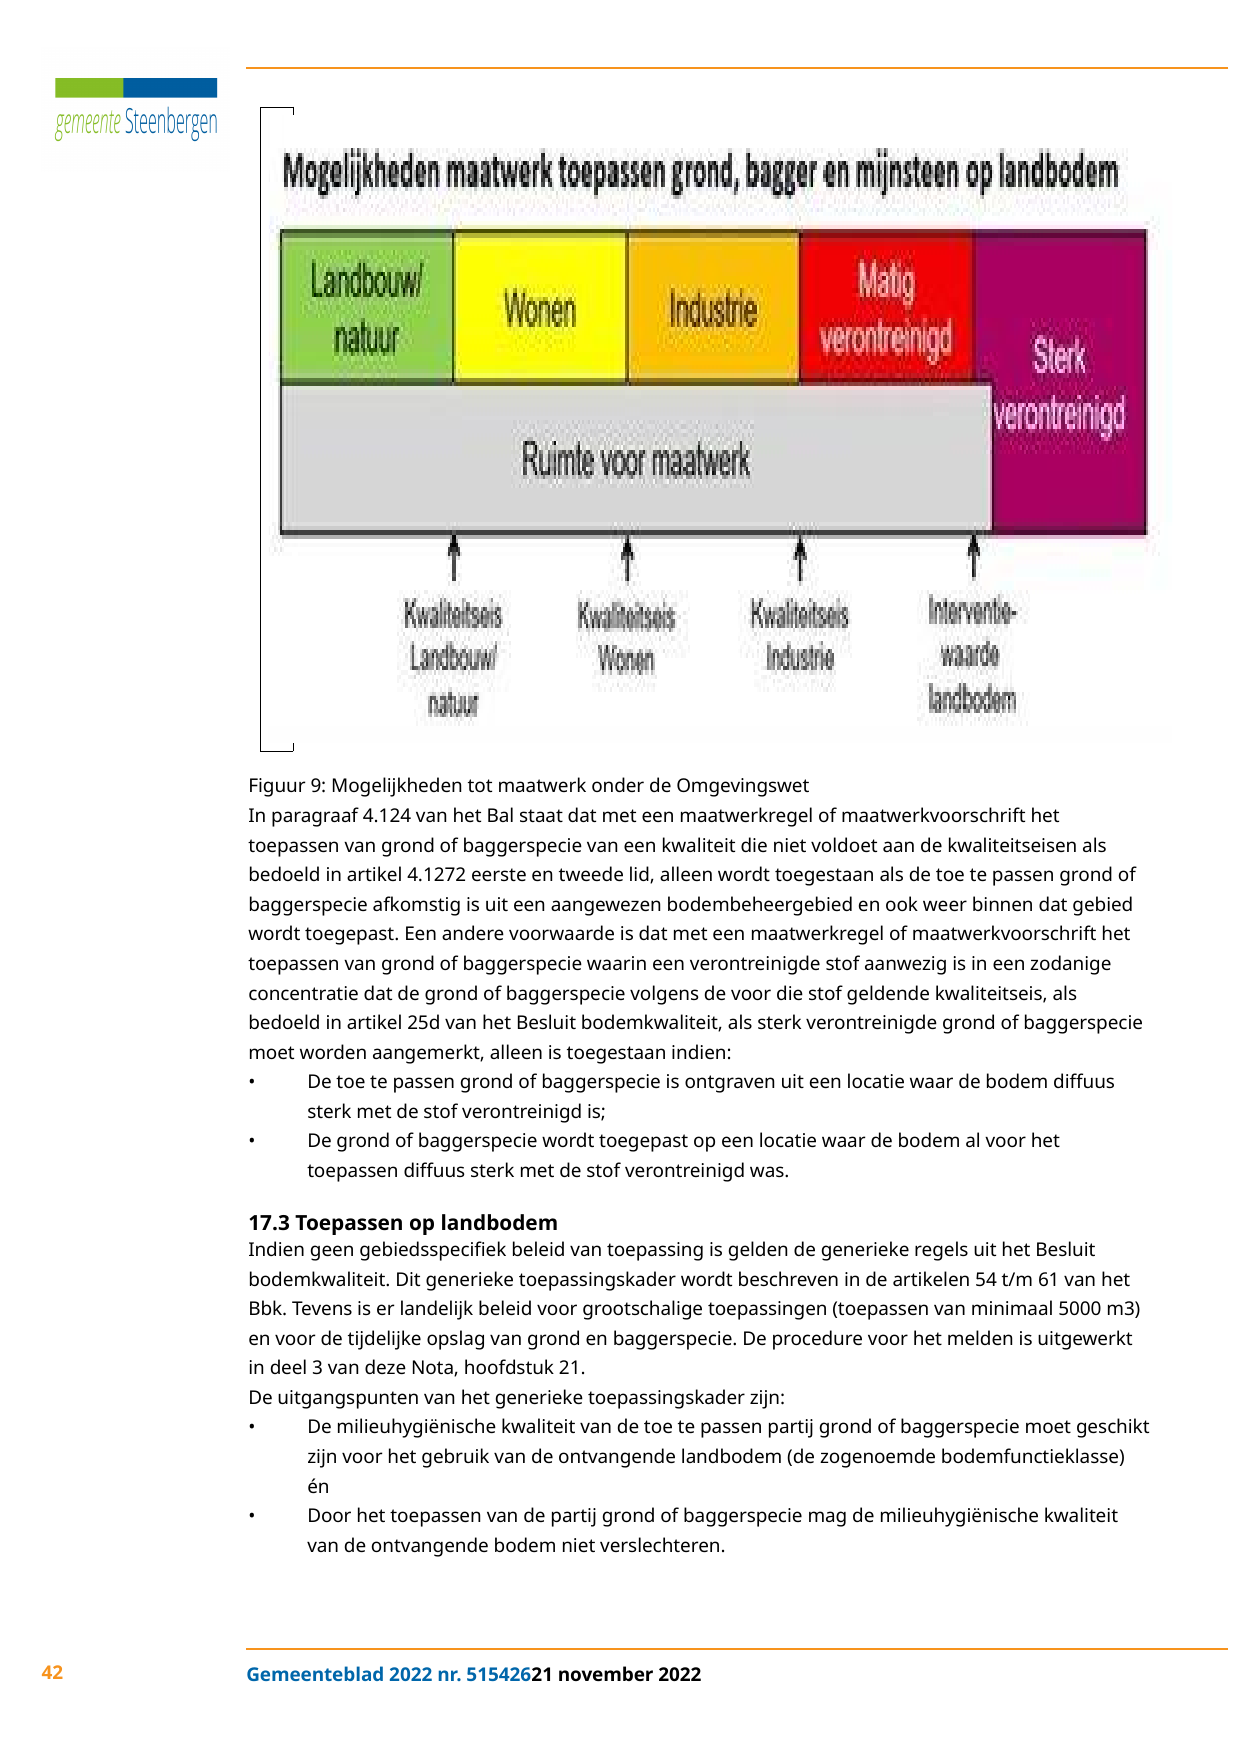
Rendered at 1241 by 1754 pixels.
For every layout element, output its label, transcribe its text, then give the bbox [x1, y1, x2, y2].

text In paragraaf 4.124 van het Bal staat dat met een maatwerkregel of maatwerkvoorschrift het toepassen van grond of baggerspecie van een kwaliteit die niet voldoet aan de kwaliteitseisen als bedoeld in artikel 4.1272 eerste en tweede lid, alleen wordt toegestaan als de toe te passen grond of baggerspecie afkomstig is uit een aangewezen bodembeheergebied en ook weer binnen dat gebied wordt toegepast. Een andere voorwaarde is dat met een maatwerkregel of maatwerkvoorschrift het toepassen van grond of baggerspecie waarin een verontreinigde stof aanwezig is in een zodanige concentratie dat de grond of baggerspecie volgens de voor die stof geldende kwaliteitseis, als bedoeld in artikel 25d van het Besluit bodemkwaliteit, als sterk verontreinigde grond of baggerspecie moet worden aangemerkt, alleen is toegestaan indien: [248, 802, 1152, 1065]
picture [268, 115, 1173, 743]
list De milieuhygiënische kwaliteit van de toe te passen partij grond of baggerspecie moet geschikt zijn voor het gebruik van de ontvangende landbodem (de zogenoemde bodemfunctieklasse) én [248, 1414, 1152, 1498]
text 17.3 Toepassen op landbodem [248, 1208, 1152, 1236]
text Figuur 9: Mogelijkheden tot maatwerk onder de Omgevingswet [248, 773, 1152, 798]
picture [41, 47, 231, 172]
list De grond of baggerspecie wordt toegepast op een locatie waar de bodem al voor het toepassen diffuus sterk met de stof verontreinigd was. [248, 1128, 1152, 1183]
list De toe te passen grond of baggerspecie is ontgraven uit een locatie waar de bodem diffuus sterk met de stof verontreinigd is; [248, 1068, 1152, 1124]
list Door het toepassen van de partij grond of baggerspecie mag de milieuhygiënische kwaliteit van de ontvangende bodem niet verslechteren. [248, 1502, 1152, 1558]
text De uitgangspunten van het generieke toepassingskader zijn: [248, 1384, 1152, 1410]
text Indien geen gebiedsspecifiek beleid van toepassing is gelden de generieke regels uit het Besluit bodemkwaliteit. Dit generieke toepassingskader wordt beschreven in de artikelen 54 t/m 61 van het Bbk. Tevens is er landelijk beleid voor grootschalige toepassingen (toepassen van minimaal 5000 m3) en voor de tijdelijke opslag van grond en baggerspecie. De procedure voor het melden is uitgewerkt in deel 3 van deze Nota, hoofdstuk 21. [248, 1236, 1152, 1380]
